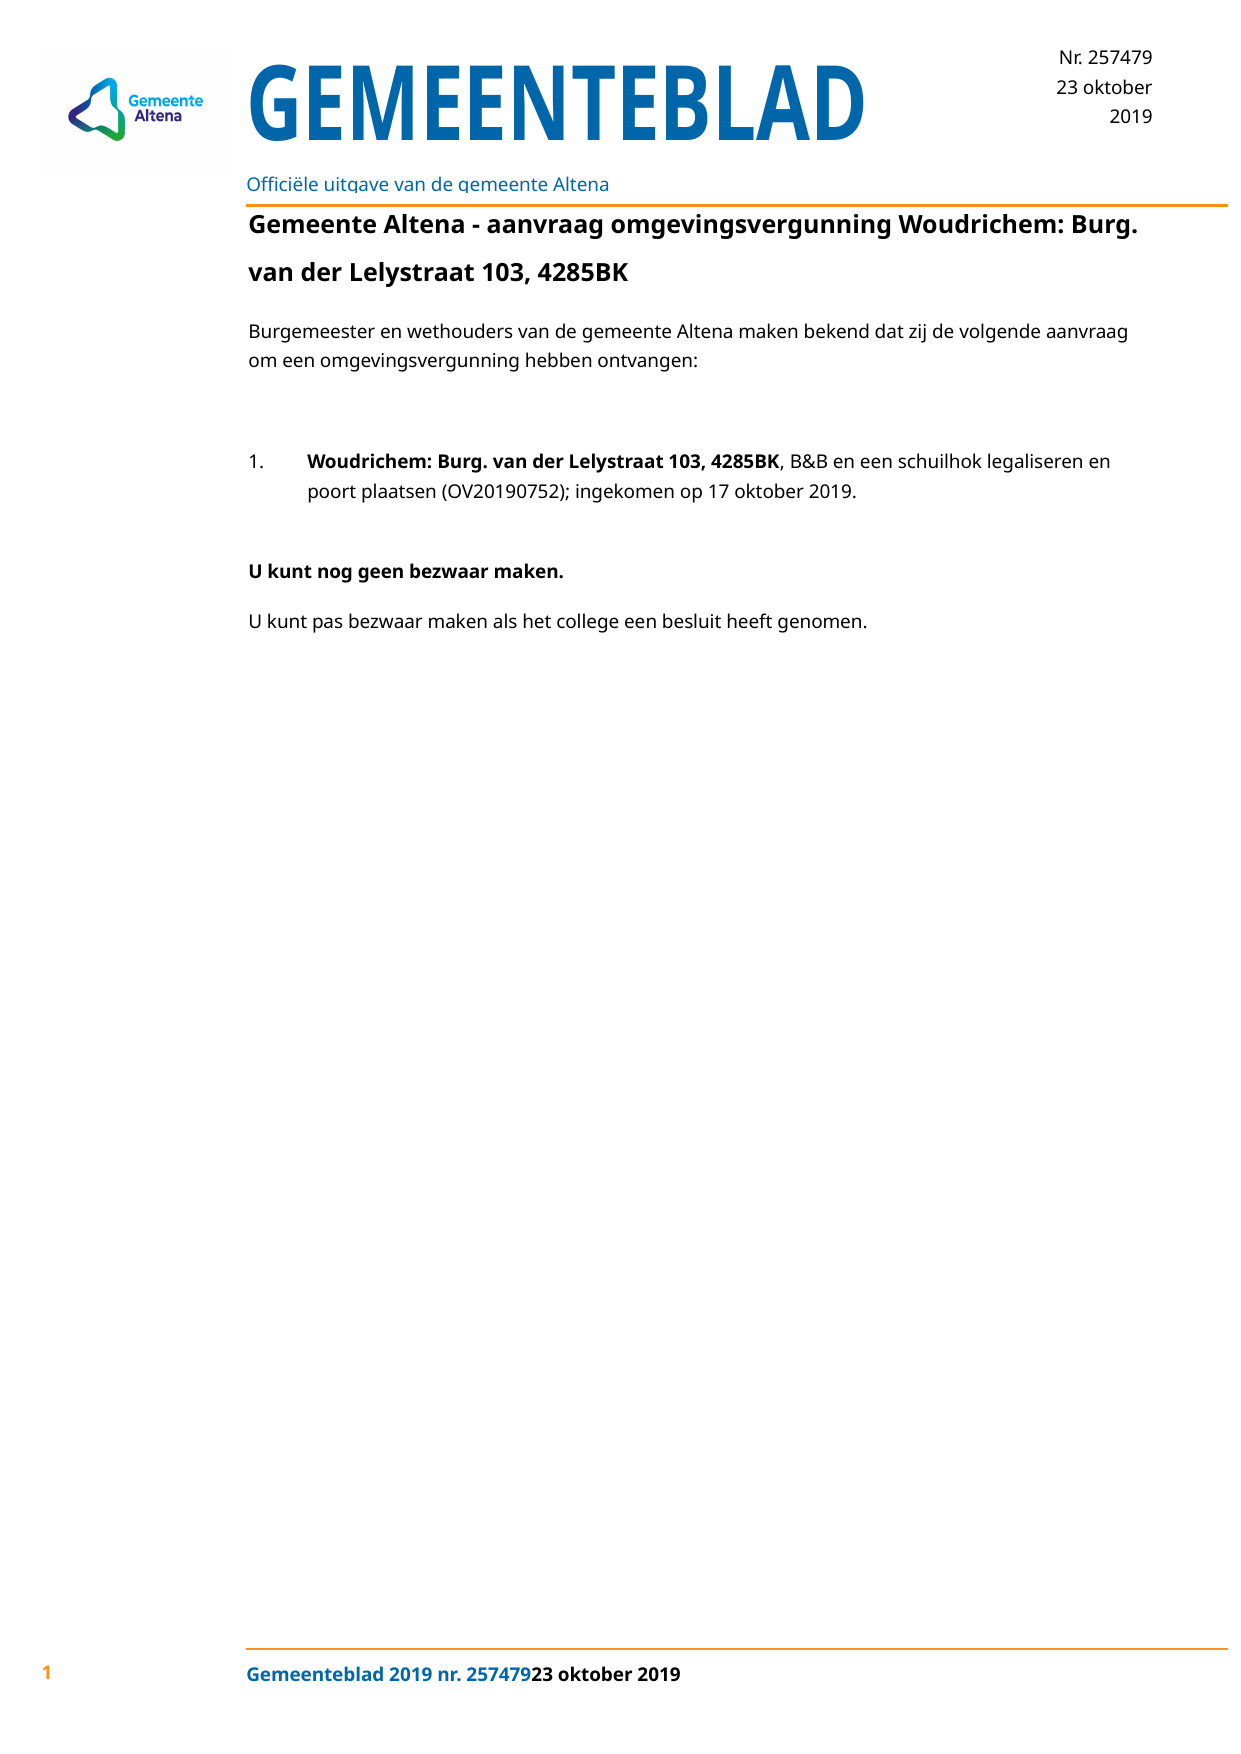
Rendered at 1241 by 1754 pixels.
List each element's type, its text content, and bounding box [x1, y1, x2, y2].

text U kunt nog geen bezwaar maken. [248, 558, 1152, 584]
text Burgemeester en wethouders van de gemeente Altena maken bekend dat zij de volgende aanvraag om een omgevingsvergunning hebben ontvangen: [248, 318, 1152, 373]
list Woudrichem: Burg. van der Lelystraat 103, 4285BK, B&B en een schuilhok legaliseren en poort plaatsen (OV20190752); ingekomen op 17 oktober 2019. [248, 448, 1152, 504]
text U kunt pas bezwaar maken als het college een besluit heeft genomen. [248, 608, 1152, 634]
picture [41, 47, 231, 172]
text Gemeente Altena - aanvraag omgevingsvergunning Woudrichem: Burg. van der Lelystraat 103, 4285BK [248, 207, 1152, 288]
